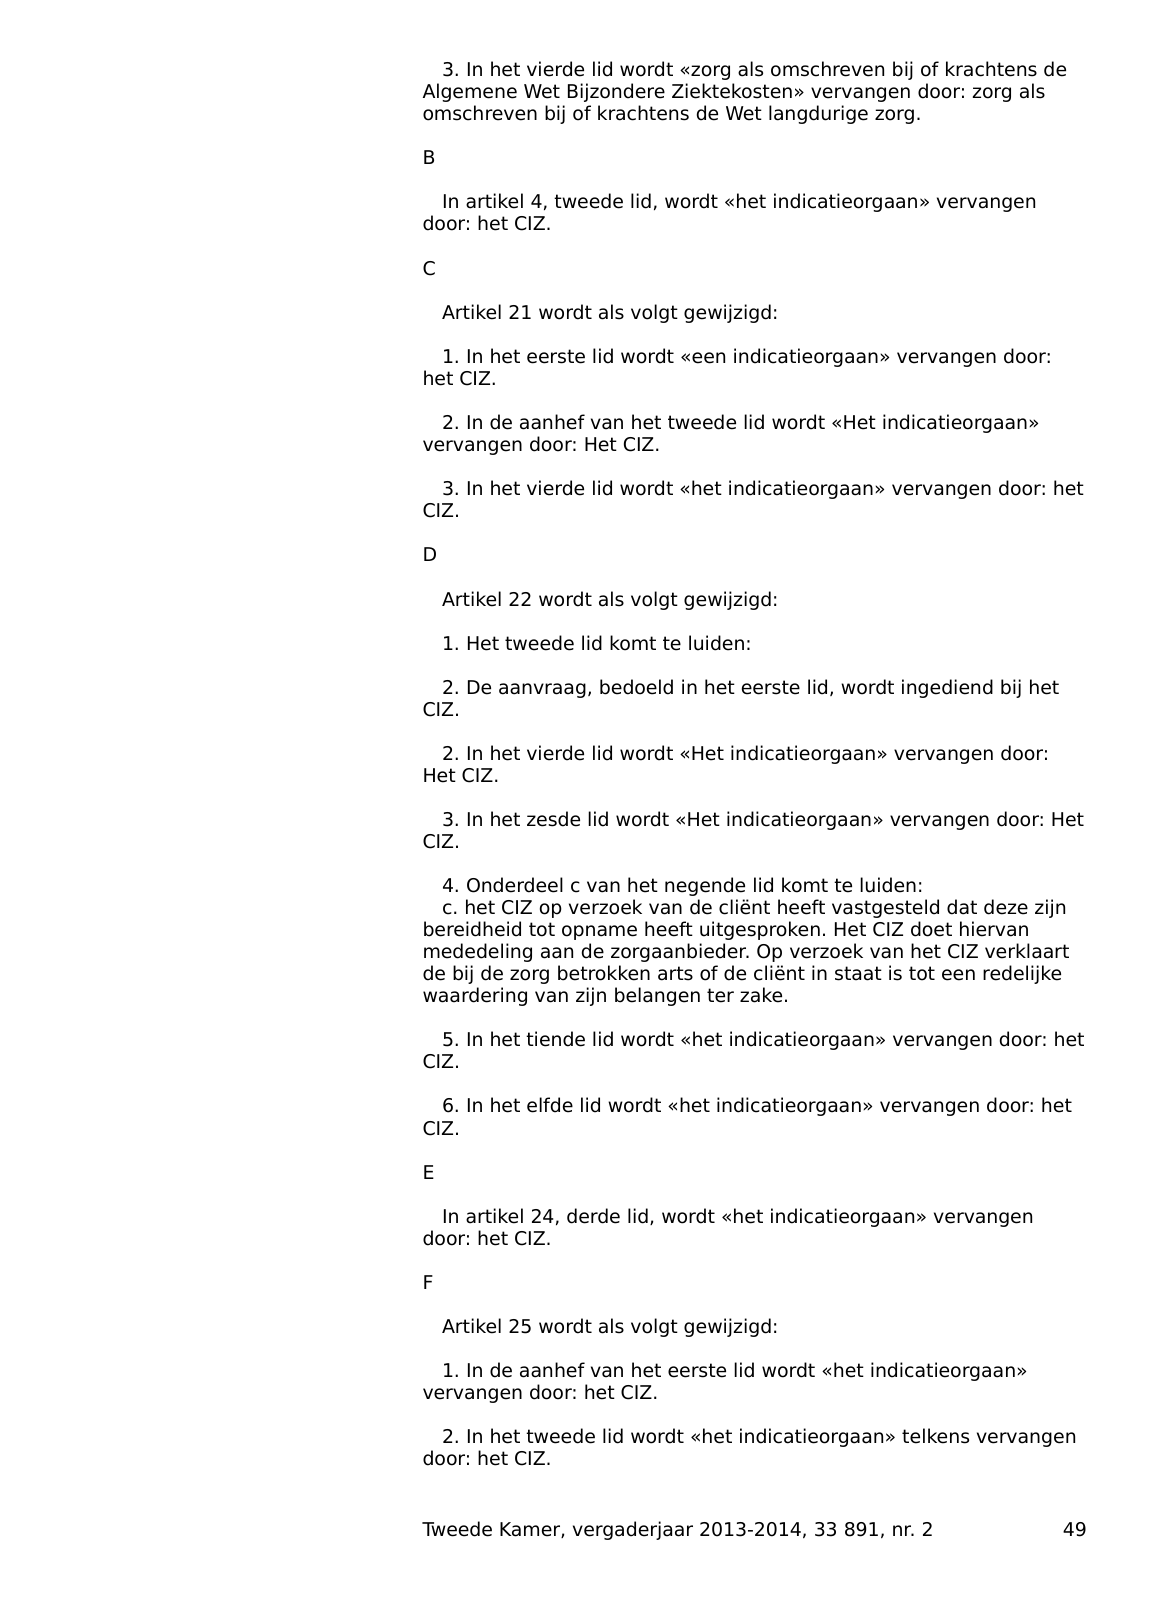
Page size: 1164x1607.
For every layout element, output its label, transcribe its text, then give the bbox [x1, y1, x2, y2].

text 4. Onderdeel c van het negende lid komt te luiden: [422, 875, 1087, 897]
text In artikel 4, tweede lid, wordt «het indicatieorgaan» vervangen door: het CIZ. [422, 191, 1087, 235]
text Artikel 22 wordt als volgt gewijzigd: [422, 588, 1087, 610]
text 6. In het elfde lid wordt «het indicatieorgaan» vervangen door: het CIZ. [422, 1095, 1087, 1139]
text 2. In het vierde lid wordt «Het indicatieorgaan» vervangen door: Het CIZ. [422, 743, 1087, 787]
text 1. In het eerste lid wordt «een indicatieorgaan» vervangen door: het CIZ. [422, 346, 1087, 390]
text F [422, 1272, 1087, 1294]
text 5. In het tiende lid wordt «het indicatieorgaan» vervangen door: het CIZ. [422, 1029, 1087, 1073]
text 3. In het zesde lid wordt «Het indicatieorgaan» vervangen door: Het CIZ. [422, 809, 1087, 853]
text D [422, 544, 1087, 566]
text 2. In het tweede lid wordt «het indicatieorgaan» telkens vervangen door: het CIZ. [422, 1426, 1087, 1470]
text c. het CIZ op verzoek van de cliënt heeft vastgesteld dat deze zijn bereidheid tot opname heeft uitgesproken. Het CIZ doet hiervan mededeling aan de zorgaanbieder. Op verzoek van het CIZ verklaart de bij de zorg betrokken arts of de cliënt in staat is tot een redelijke waardering van zijn belangen ter zake. [422, 897, 1087, 1007]
text B [422, 147, 1087, 169]
text C [422, 257, 1087, 279]
text Artikel 25 wordt als volgt gewijzigd: [422, 1316, 1087, 1338]
text E [422, 1162, 1087, 1183]
text 3. In het vierde lid wordt «het indicatieorgaan» vervangen door: het CIZ. [422, 478, 1087, 522]
text 2. In de aanhef van het tweede lid wordt «Het indicatieorgaan» vervangen door: Het CIZ. [422, 412, 1087, 456]
text 3. In het vierde lid wordt «zorg als omschreven bij of krachtens de Algemene Wet Bijzondere Ziektekosten» vervangen door: zorg als omschreven bij of krachtens de Wet langdurige zorg. [422, 59, 1087, 125]
text In artikel 24, derde lid, wordt «het indicatieorgaan» vervangen door: het CIZ. [422, 1206, 1087, 1250]
text 2. De aanvraag, bedoeld in het eerste lid, wordt ingediend bij het CIZ. [422, 677, 1087, 721]
text 1. In de aanhef van het eerste lid wordt «het indicatieorgaan» vervangen door: het CIZ. [422, 1360, 1087, 1404]
text Artikel 21 wordt als volgt gewijzigd: [422, 302, 1087, 324]
text 1. Het tweede lid komt te luiden: [422, 633, 1087, 654]
